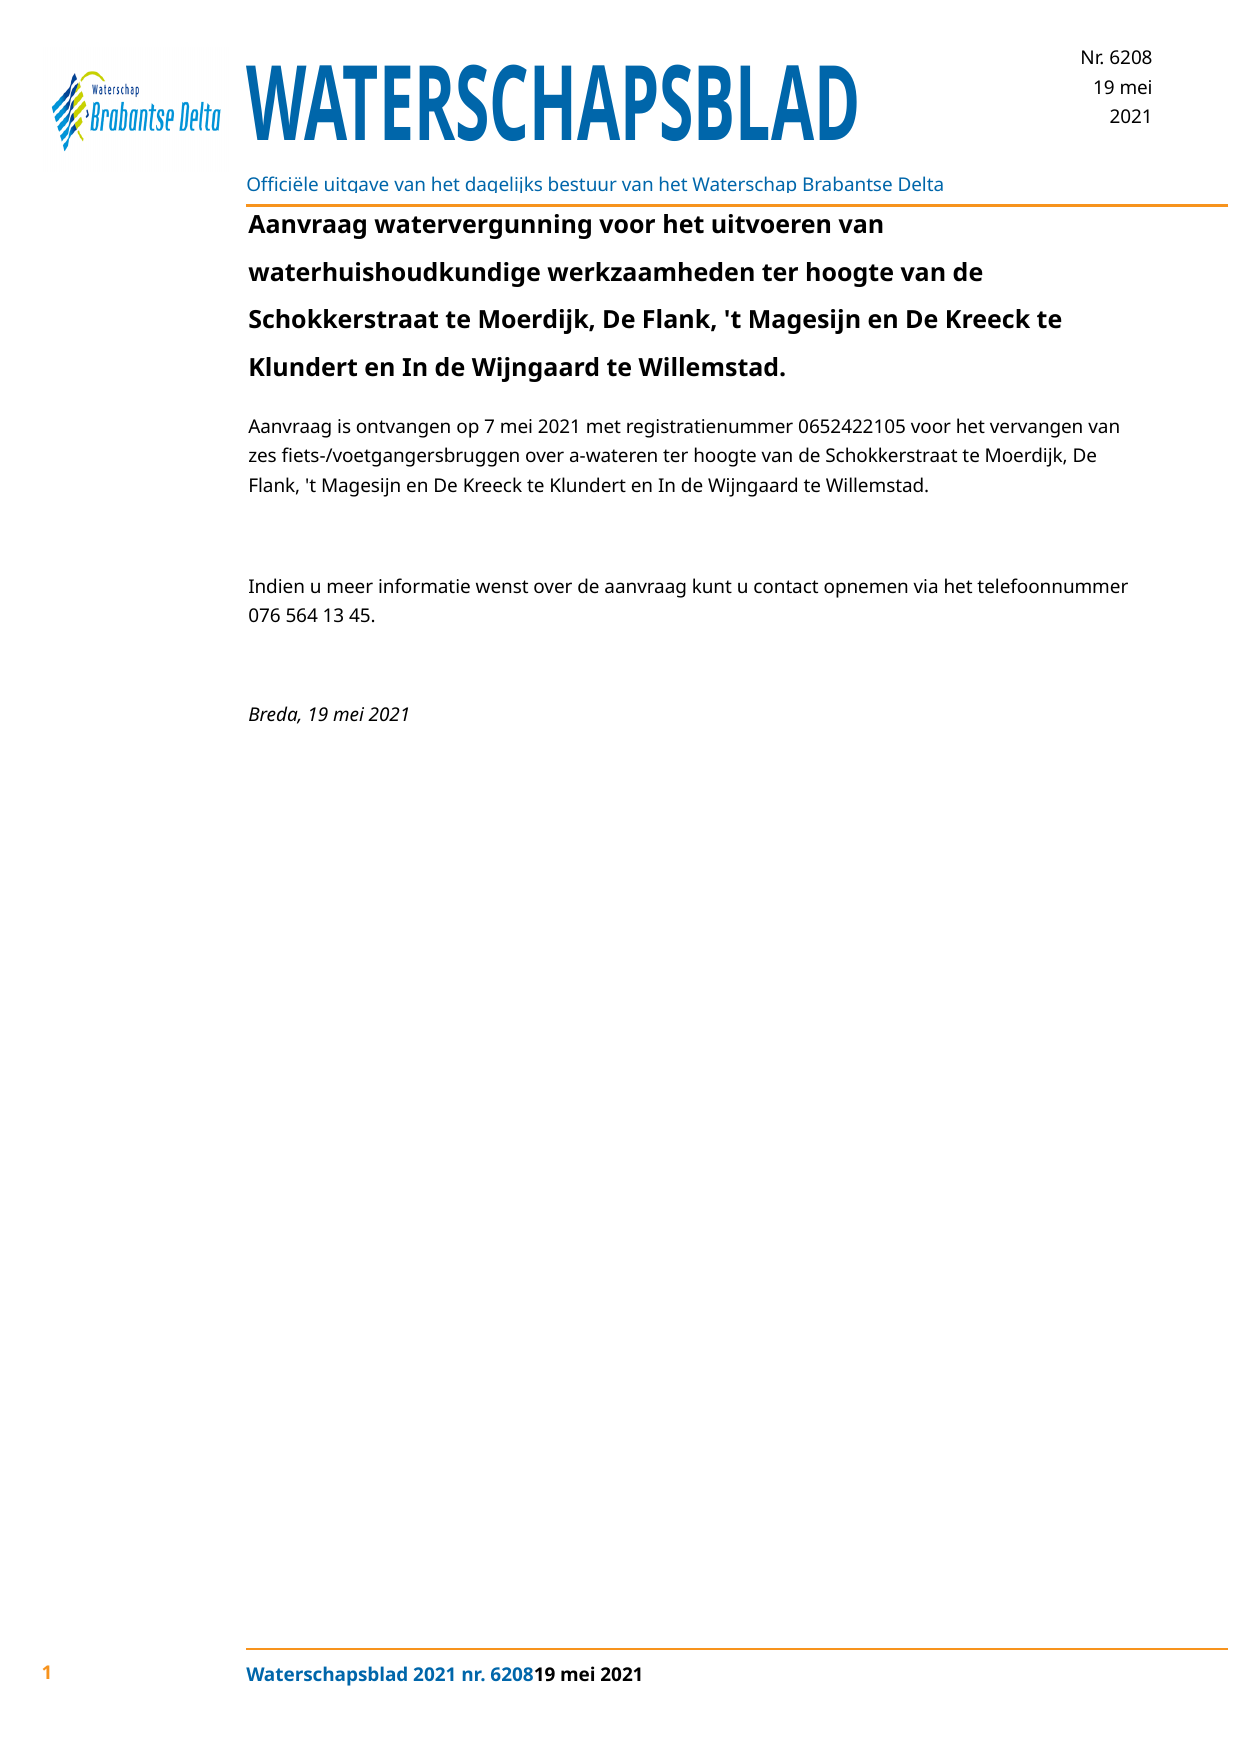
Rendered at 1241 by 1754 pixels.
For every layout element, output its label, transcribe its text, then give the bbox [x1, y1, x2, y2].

text Aanvraag is ontvangen op 7 mei 2021 met registratienummer 0652422105 voor het vervangen van zes fiets-/voetgangersbruggen over a-wateren ter hoogte van de Schokkerstraat te Moerdijk, De Flank, 't Magesijn en De Kreeck te Klundert en In de Wijngaard te Willemstad. [248, 413, 1152, 498]
text Breda, 19 mei 2021 [248, 701, 1152, 727]
picture [41, 47, 231, 172]
text Indien u meer informatie wenst over de aanvraag kunt u contact opnemen via het telefoonnummer 076 564 13 45. [248, 573, 1152, 628]
text Aanvraag watervergunning voor het uitvoeren van waterhuishoudkundige werkzaamheden ter hoogte van de Schokkerstraat te Moerdijk, De Flank, 't Magesijn en De Kreeck te Klundert en In de Wijngaard te Willemstad. [248, 207, 1152, 384]
